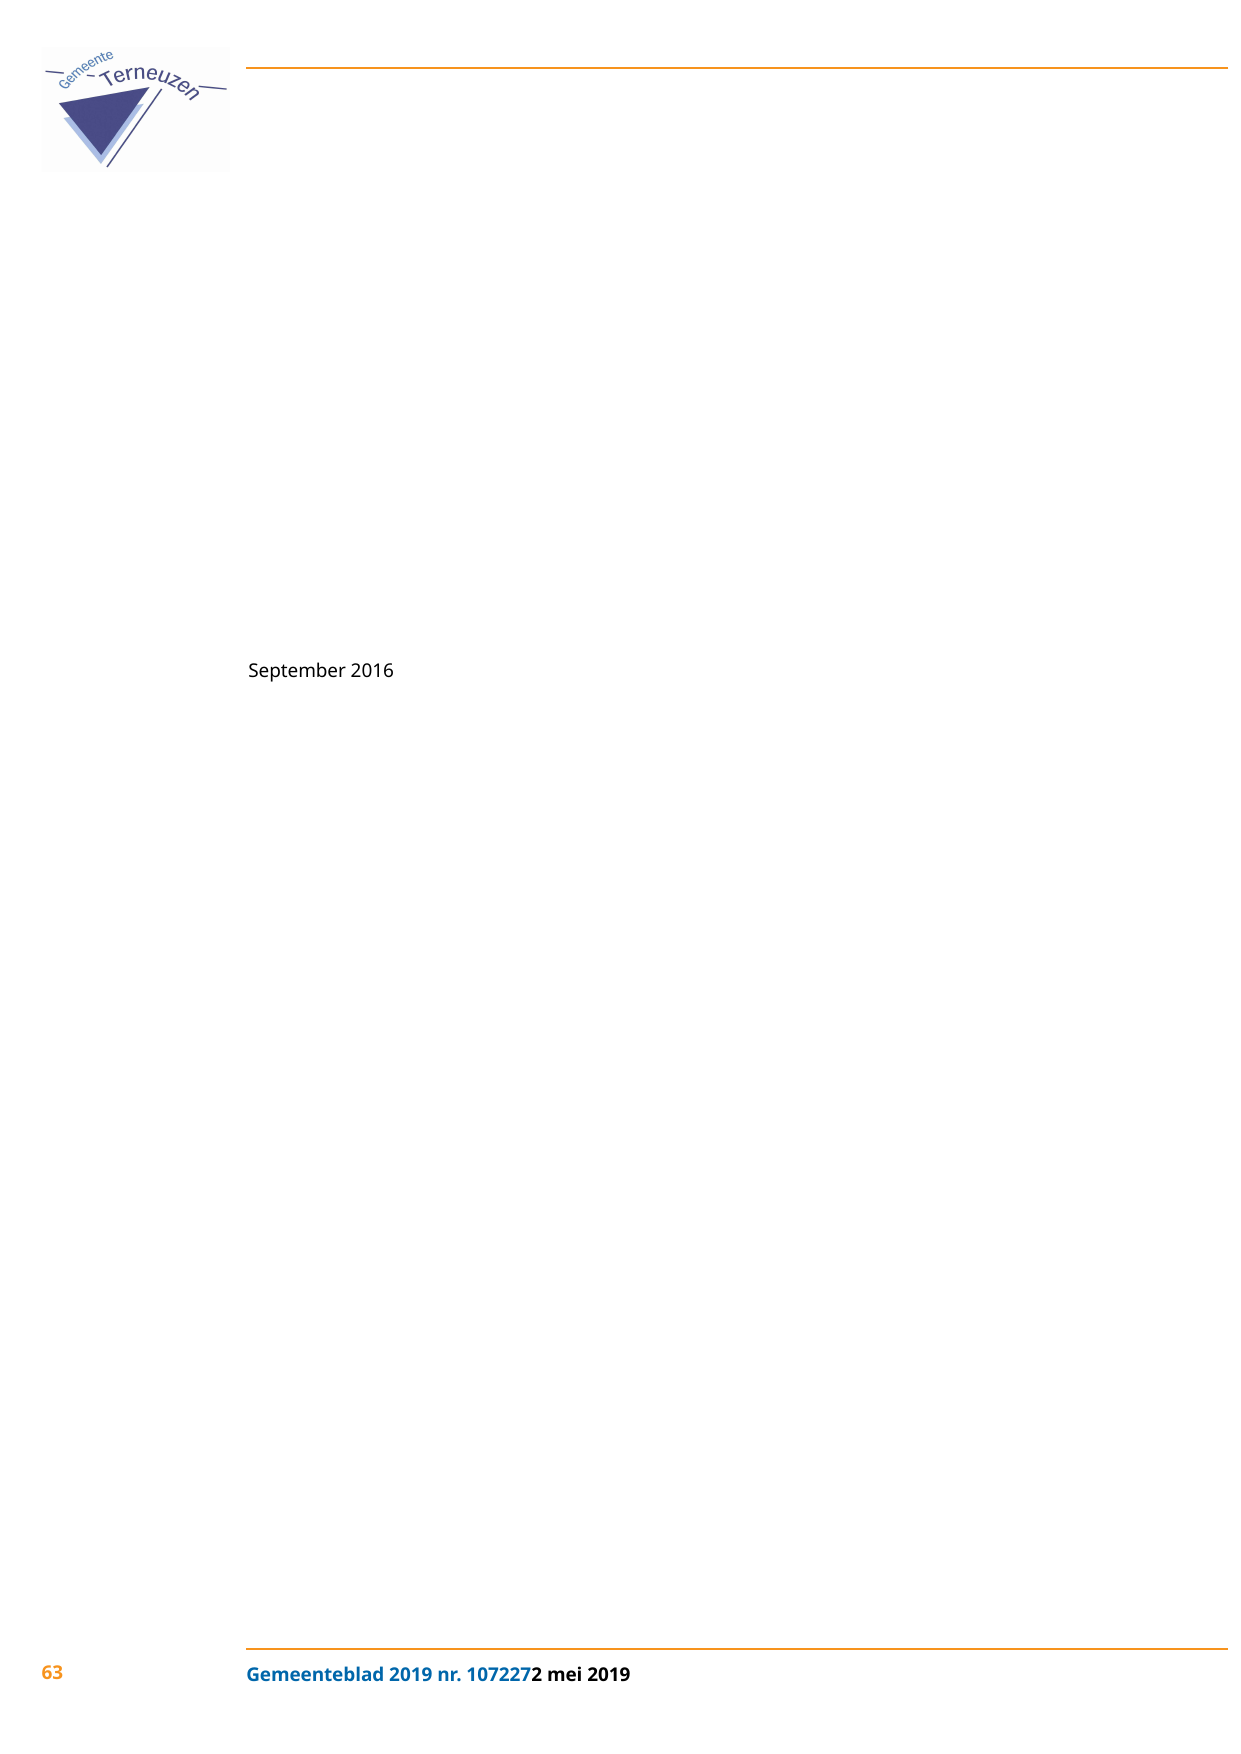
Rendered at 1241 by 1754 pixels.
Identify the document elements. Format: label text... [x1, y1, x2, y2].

text September 2016 [248, 657, 1152, 683]
picture [41, 47, 231, 172]
